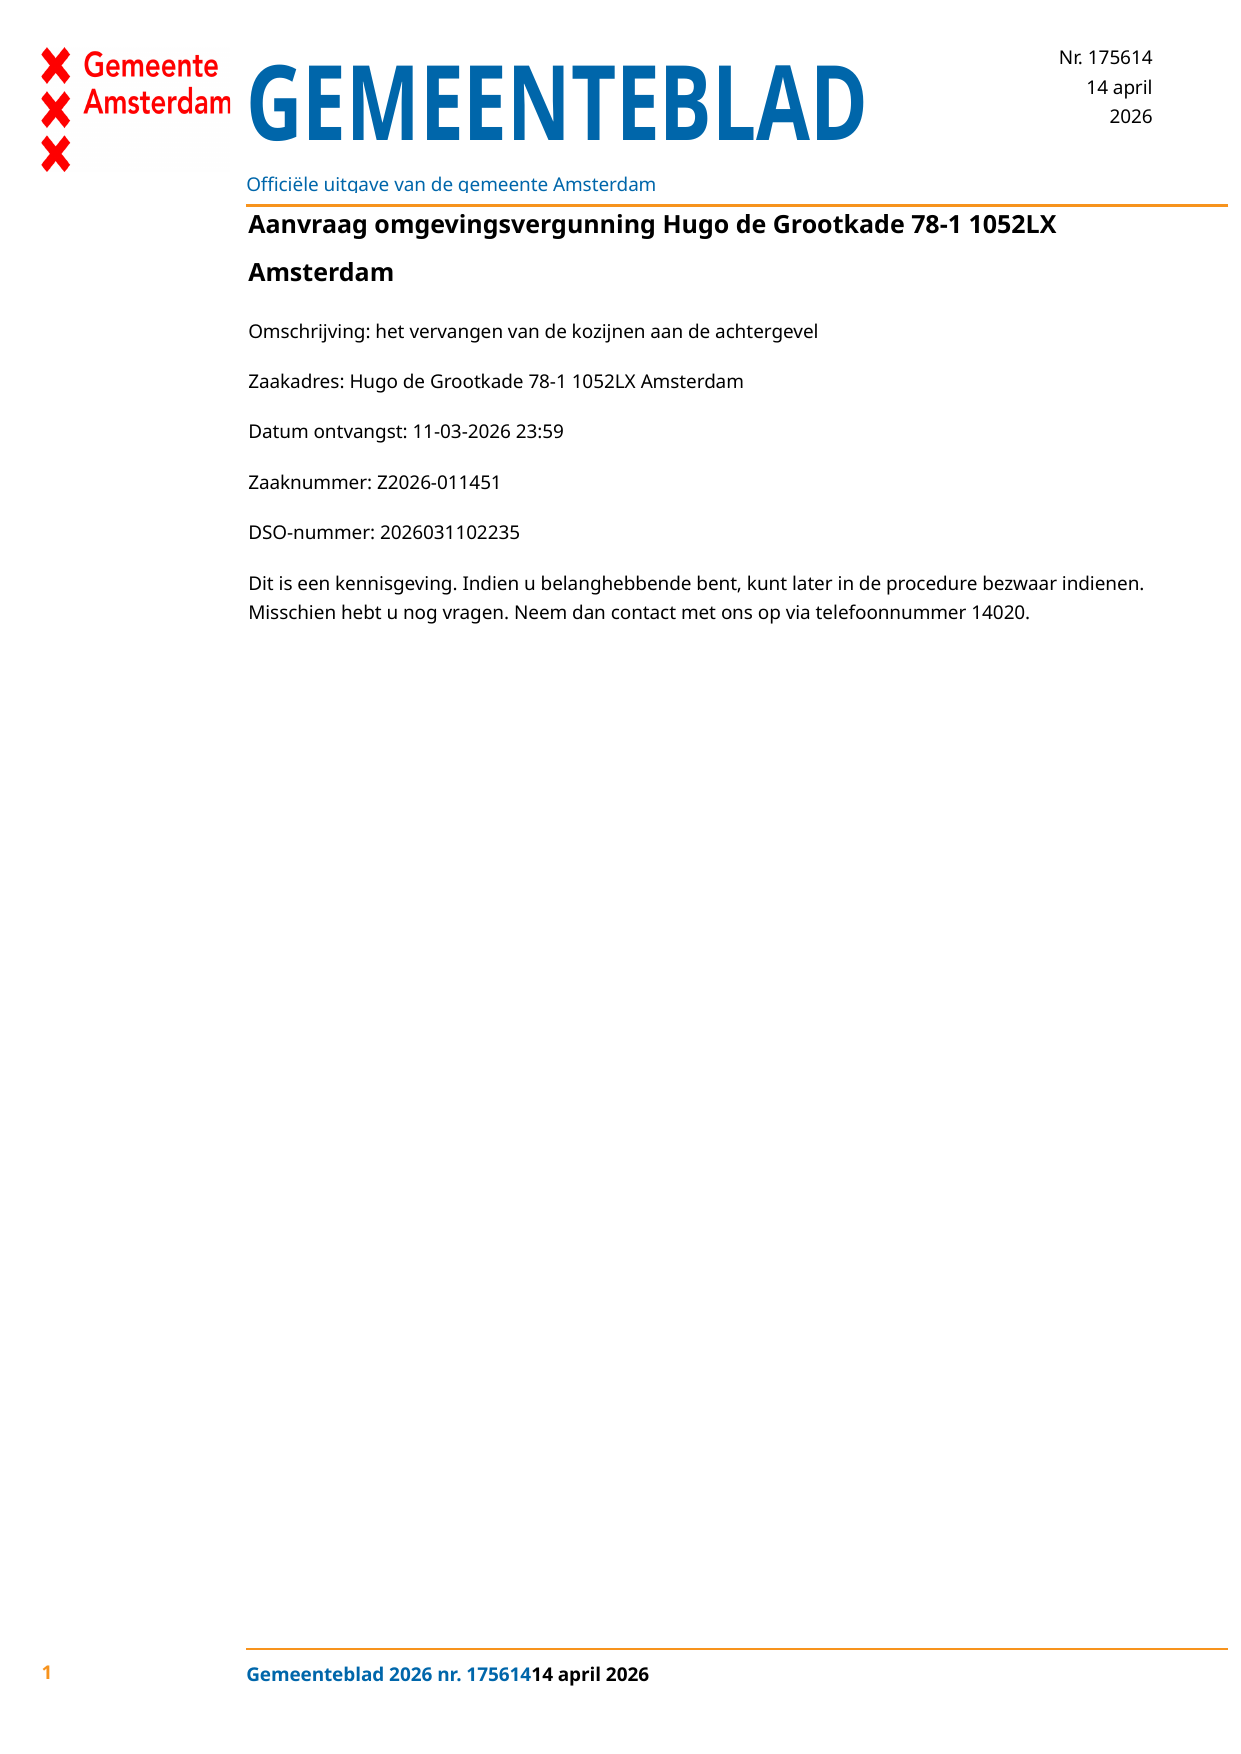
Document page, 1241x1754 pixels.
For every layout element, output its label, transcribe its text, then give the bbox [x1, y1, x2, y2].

text Zaaknummer: Z2026-011451 [248, 469, 1152, 495]
text Zaakadres: Hugo de Grootkade 78-1 1052LX Amsterdam [248, 368, 1152, 394]
text Dit is een kennisgeving. Indien u belanghebbende bent, kunt later in de procedure bezwaar indienen. Misschien hebt u nog vragen. Neem dan contact met ons op via telefoonnummer 14020. [248, 570, 1152, 625]
text Datum ontvangst: 11-03-2026 23:59 [248, 419, 1152, 444]
text Aanvraag omgevingsvergunning Hugo de Grootkade 78-1 1052LX Amsterdam [248, 207, 1152, 288]
text Omschrijving: het vervangen van de kozijnen aan de achtergevel [248, 318, 1152, 344]
text DSO-nummer: 2026031102235 [248, 519, 1152, 545]
picture [41, 47, 231, 172]
